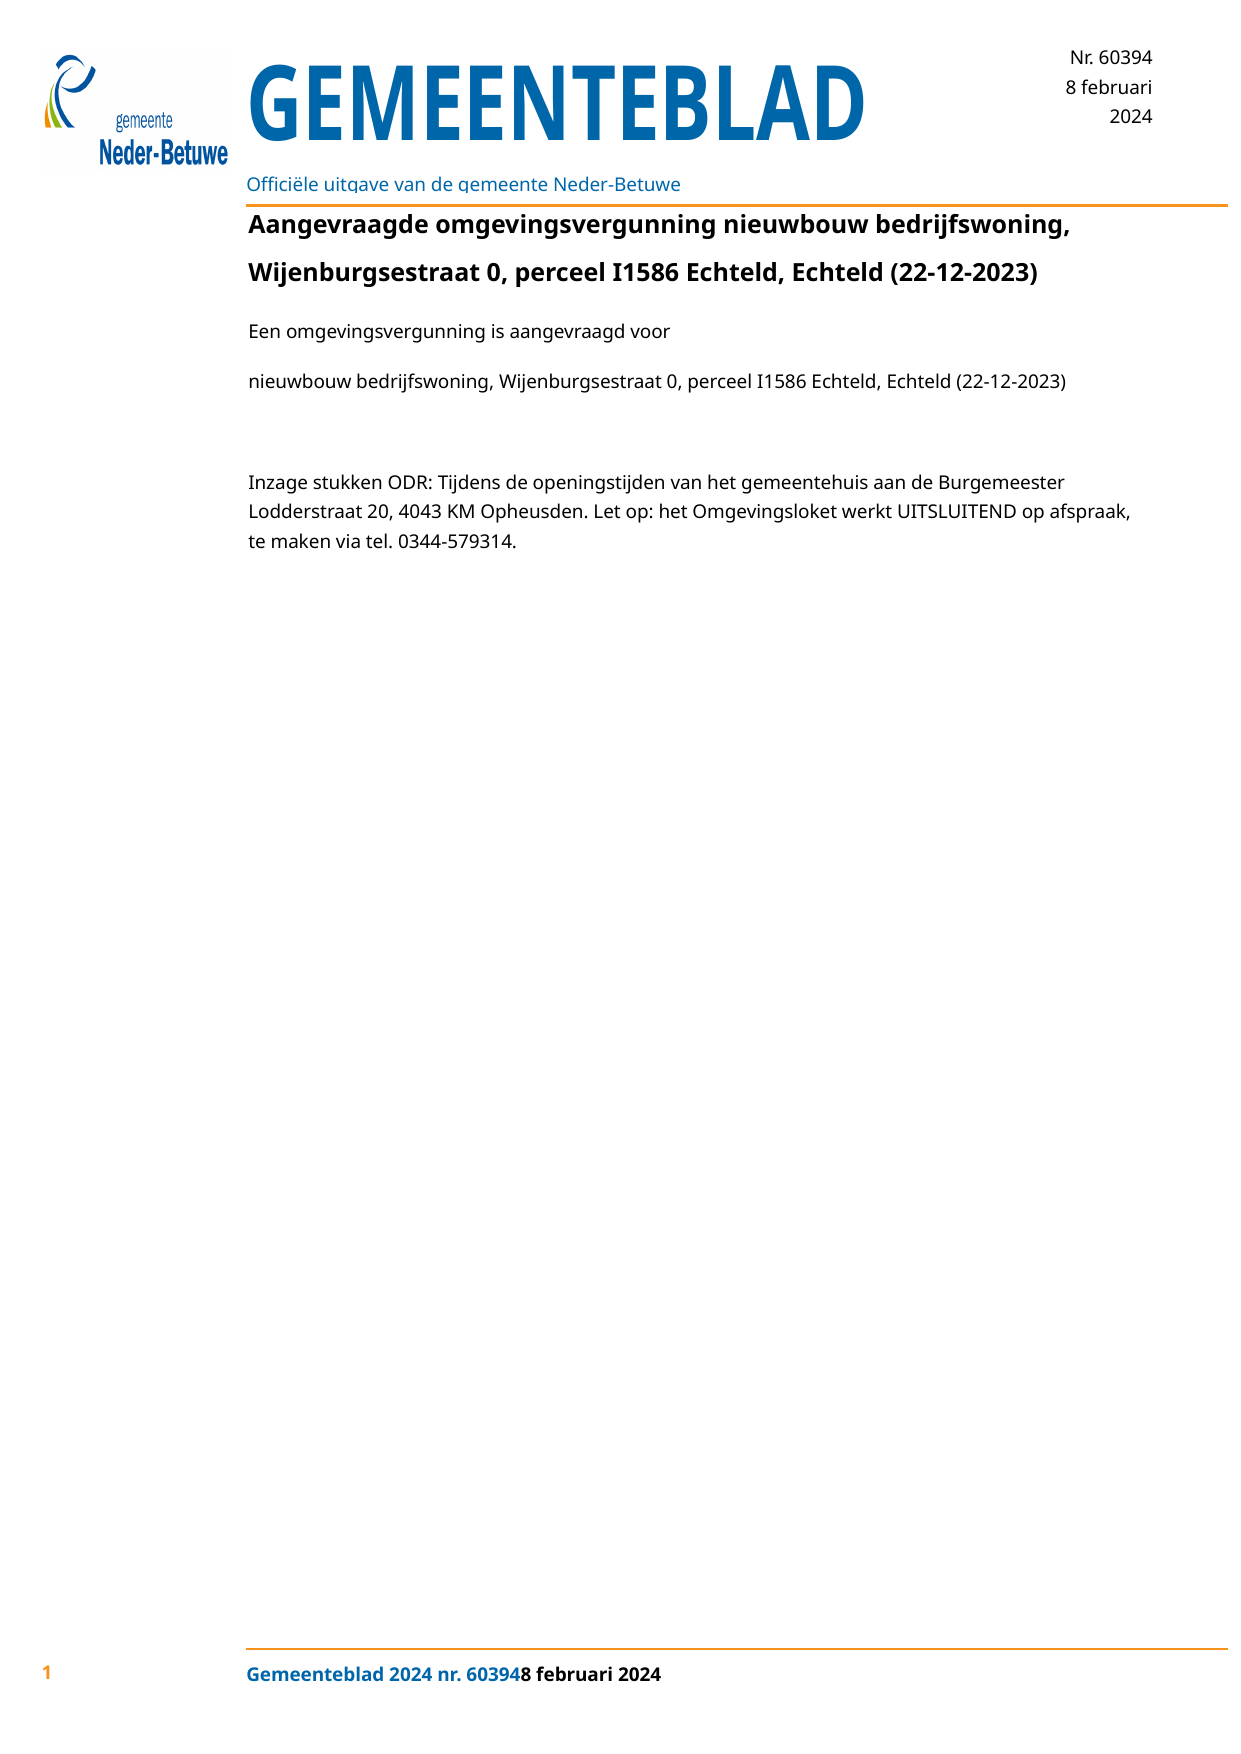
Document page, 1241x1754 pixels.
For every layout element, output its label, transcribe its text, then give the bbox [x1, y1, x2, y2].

picture [41, 47, 231, 172]
text Aangevraagde omgevingsvergunning nieuwbouw bedrijfswoning, Wijenburgsestraat 0, perceel I1586 Echteld, Echteld (22-12-2023) [248, 207, 1152, 288]
text Een omgevingsvergunning is aangevraagd voor [248, 318, 1152, 344]
text nieuwbouw bedrijfswoning, Wijenburgsestraat 0, perceel I1586 Echteld, Echteld (22-12-2023) [248, 368, 1152, 394]
text Inzage stukken ODR: Tijdens de openingstijden van het gemeentehuis aan de Burgemeester Lodderstraat 20, 4043 KM Opheusden. Let op: het Omgevingsloket werkt UITSLUITEND op afspraak, te maken via tel. 0344-579314. [248, 469, 1152, 554]
